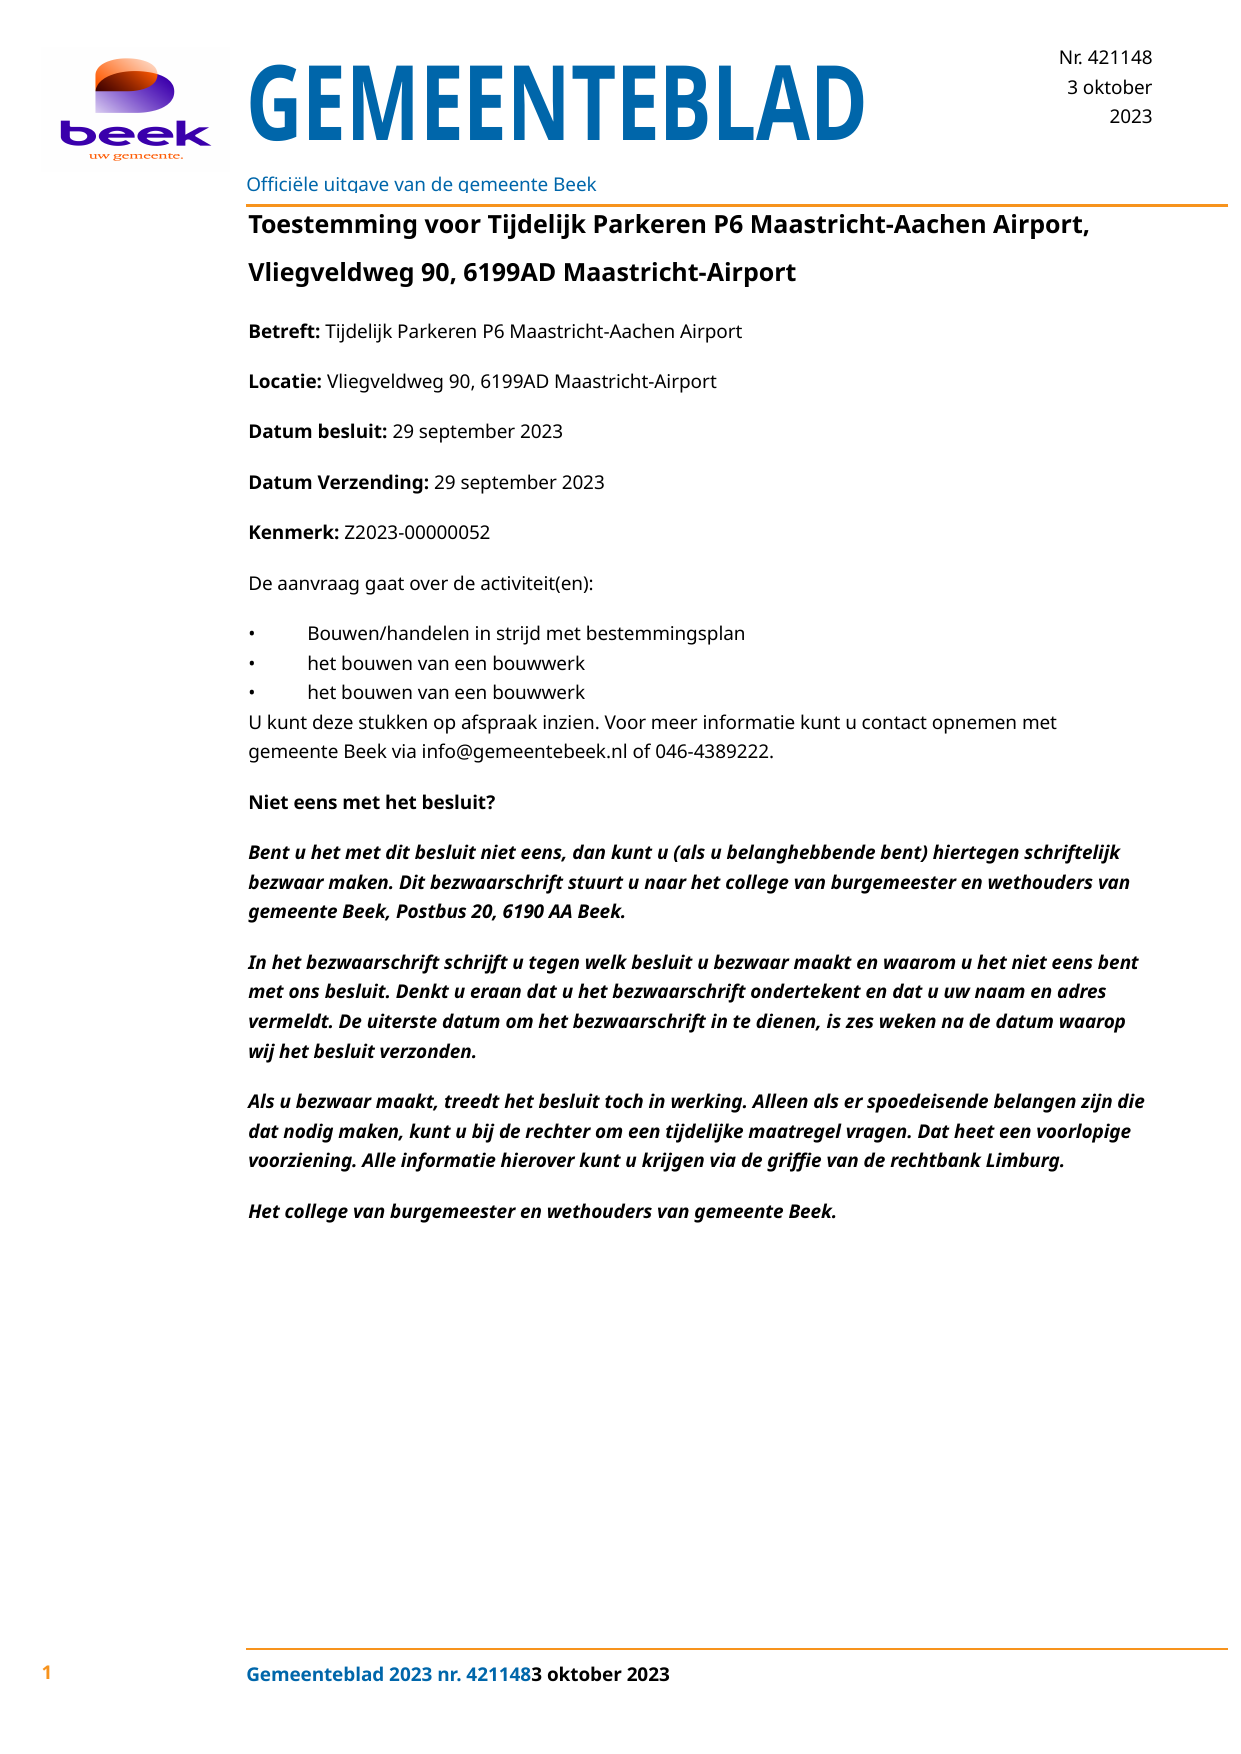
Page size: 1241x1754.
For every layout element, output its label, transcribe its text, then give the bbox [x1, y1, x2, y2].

list het bouwen van een bouwwerk [248, 650, 1152, 676]
text Als u bezwaar maakt, treedt het besluit toch in werking. Alleen als er spoedeisende belangen zijn die dat nodig maken, kunt u bij de rechter om een tijdelijke maatregel vragen. Dat heet een voorlopige voorziening. Alle informatie hierover kunt u krijgen via de griffie van de rechtbank Limburg. [248, 1088, 1152, 1173]
picture [41, 47, 231, 172]
text Datum Verzending: 29 september 2023 [248, 469, 1152, 495]
text U kunt deze stukken op afspraak inzien. Voor meer informatie kunt u contact opnemen met gemeente Beek via info@gemeentebeek.nl of 046-4389222. [248, 709, 1152, 764]
text Niet eens met het besluit? [248, 789, 1152, 815]
text Datum besluit: 29 september 2023 [248, 419, 1152, 444]
text Locatie: Vliegveldweg 90, 6199AD Maastricht-Airport [248, 368, 1152, 394]
text Toestemming voor Tijdelijk Parkeren P6 Maastricht-Aachen Airport, Vliegveldweg 90, 6199AD Maastricht-Airport [248, 207, 1152, 288]
list het bouwen van een bouwwerk [248, 679, 1152, 705]
text Betreft: Tijdelijk Parkeren P6 Maastricht-Aachen Airport [248, 318, 1152, 344]
text Kenmerk: Z2023-00000052 [248, 519, 1152, 545]
text De aanvraag gaat over de activiteit(en): [248, 570, 1152, 596]
text Het college van burgemeester en wethouders van gemeente Beek. [248, 1198, 1152, 1224]
text Bent u het met dit besluit niet eens, dan kunt u (als u belanghebbende bent) hiertegen schriftelijk bezwaar maken. Dit bezwaarschrift stuurt u naar het college van burgemeester en wethouders van gemeente Beek, Postbus 20, 6190 AA Beek. [248, 839, 1152, 924]
text In het bezwaarschrift schrijft u tegen welk besluit u bezwaar maakt en waarom u het niet eens bent met ons besluit. Denkt u eraan dat u het bezwaarschrift ondertekent en dat u uw naam en adres vermeldt. De uiterste datum om het bezwaarschrift in te dienen, is zes weken na de datum waarop wij het besluit verzonden. [248, 949, 1152, 1064]
list Bouwen/handelen in strijd met bestemmingsplan [248, 620, 1152, 646]
